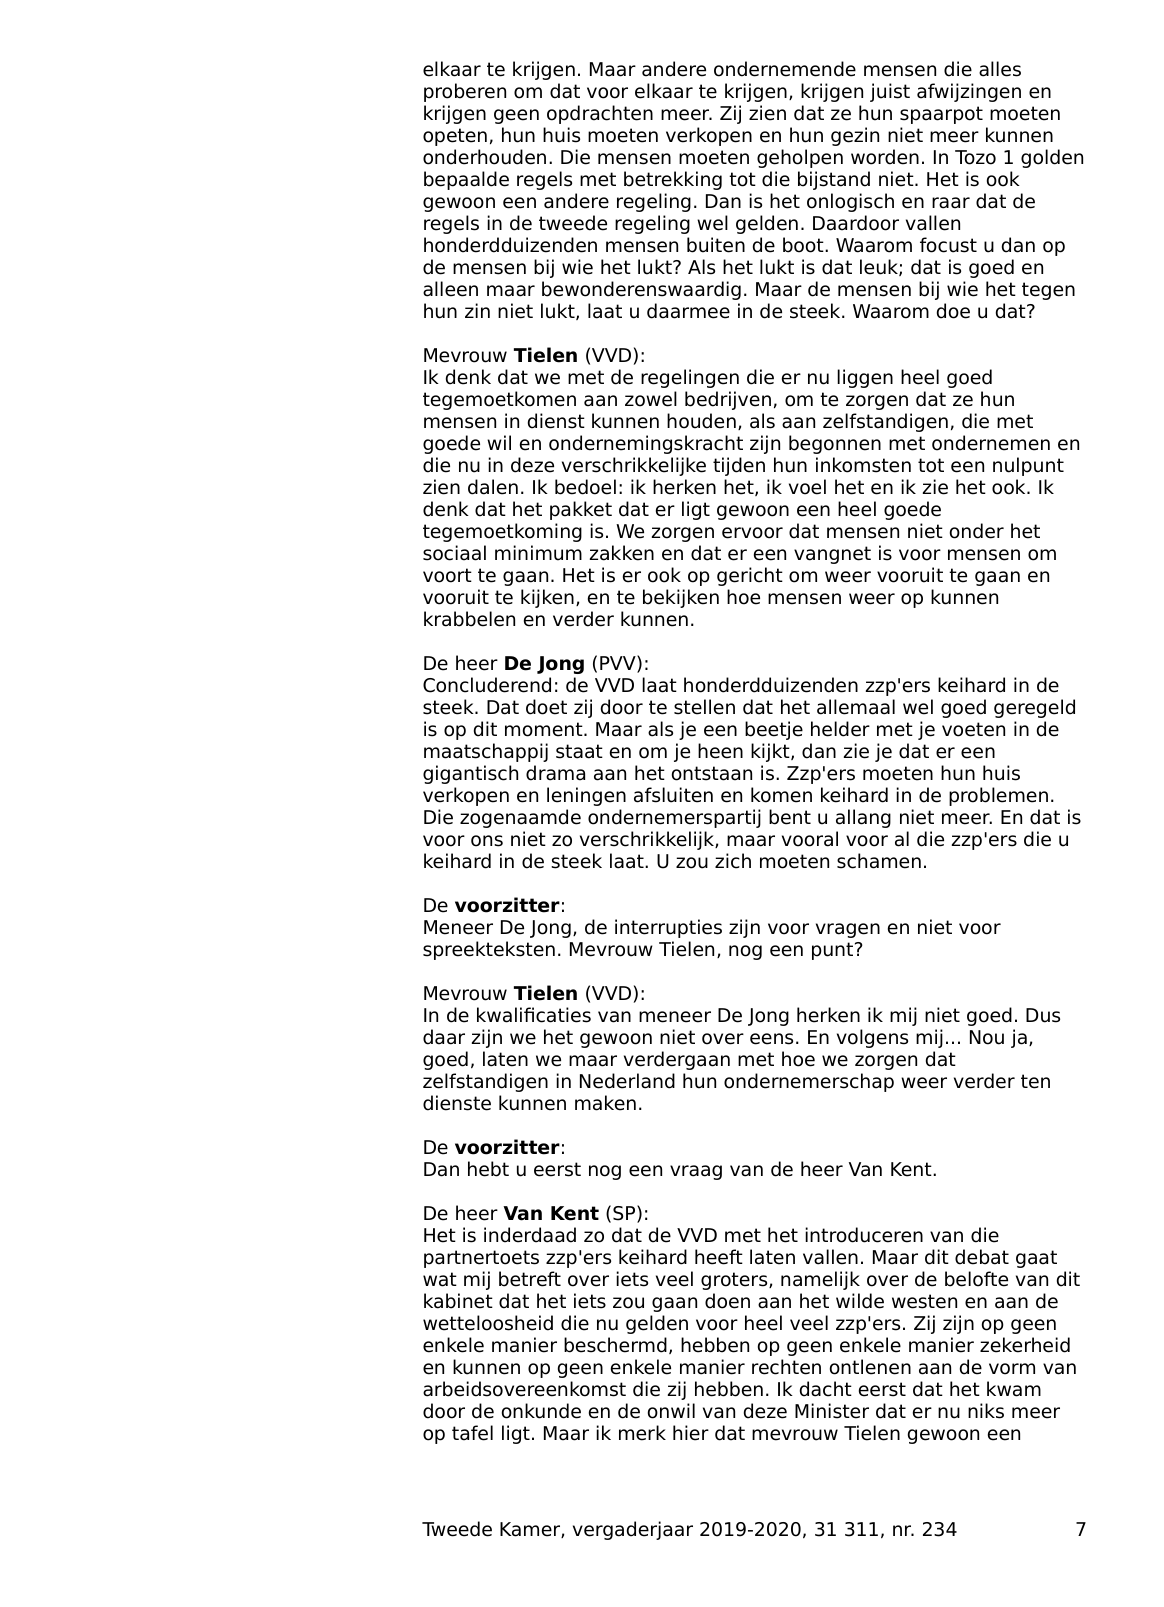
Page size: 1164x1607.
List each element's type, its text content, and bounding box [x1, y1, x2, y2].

text De heer De Jong (PVV): [422, 653, 1087, 675]
text In de kwalificaties van meneer De Jong herken ik mij niet goed. Dus daar zijn we het gewoon niet over eens. En volgens mij... Nou ja, goed, laten we maar verdergaan met hoe we zorgen dat zelfstandigen in Nederland hun ondernemerschap weer verder ten dienste kunnen maken. [422, 1005, 1087, 1115]
text Ik denk dat we met de regelingen die er nu liggen heel goed tegemoetkomen aan zowel bedrijven, om te zorgen dat ze hun mensen in dienst kunnen houden, als aan zelfstandigen, die met goede wil en ondernemingskracht zijn begonnen met ondernemen en die nu in deze verschrikkelijke tijden hun inkomsten tot een nulpunt zien dalen. Ik bedoel: ik herken het, ik voel het en ik zie het ook. Ik denk dat het pakket dat er ligt gewoon een heel goede tegemoetkoming is. We zorgen ervoor dat mensen niet onder het sociaal minimum zakken en dat er een vangnet is voor mensen om voort te gaan. Het is er ook op gericht om weer vooruit te gaan en vooruit te kijken, en te bekijken hoe mensen weer op kunnen krabbelen en verder kunnen. [422, 367, 1087, 631]
text Meneer De Jong, de interrupties zijn voor vragen en niet voor spreekteksten. Mevrouw Tielen, nog een punt? [422, 917, 1087, 961]
text De heer Van Kent (SP): [422, 1203, 1087, 1225]
text De voorzitter: [422, 1137, 1087, 1159]
text elkaar te krijgen. Maar andere ondernemende mensen die alles proberen om dat voor elkaar te krijgen, krijgen juist afwijzingen en krijgen geen opdrachten meer. Zij zien dat ze hun spaarpot moeten opeten, hun huis moeten verkopen en hun gezin niet meer kunnen onderhouden. Die mensen moeten geholpen worden. In Tozo 1 golden bepaalde regels met betrekking tot die bijstand niet. Het is ook gewoon een andere regeling. Dan is het onlogisch en raar dat de regels in de tweede regeling wel gelden. Daardoor vallen honderdduizenden mensen buiten de boot. Waarom focust u dan op de mensen bij wie het lukt? Als het lukt is dat leuk; dat is goed en alleen maar bewonderenswaardig. Maar de mensen bij wie het tegen hun zin niet lukt, laat u daarmee in de steek. Waarom doe u dat? [422, 59, 1087, 323]
text Het is inderdaad zo dat de VVD met het introduceren van die partnertoets zzp'ers keihard heeft laten vallen. Maar dit debat gaat wat mij betreft over iets veel groters, namelijk over de belofte van dit kabinet dat het iets zou gaan doen aan het wilde westen en aan de wetteloosheid die nu gelden voor heel veel zzp'ers. Zij zijn op geen enkele manier beschermd, hebben op geen enkele manier zekerheid en kunnen op geen enkele manier rechten ontlenen aan de vorm van arbeidsovereenkomst die zij hebben. Ik dacht eerst dat het kwam door de onkunde en de onwil van deze Minister dat er nu niks meer op tafel ligt. Maar ik merk hier dat mevrouw Tielen gewoon een [422, 1225, 1087, 1445]
text Mevrouw Tielen (VVD): [422, 345, 1087, 367]
text De voorzitter: [422, 895, 1087, 917]
text Mevrouw Tielen (VVD): [422, 983, 1087, 1005]
text Concluderend: de VVD laat honderdduizenden zzp'ers keihard in de steek. Dat doet zij door te stellen dat het allemaal wel goed geregeld is op dit moment. Maar als je een beetje helder met je voeten in de maatschappij staat en om je heen kijkt, dan zie je dat er een gigantisch drama aan het ontstaan is. Zzp'ers moeten hun huis verkopen en leningen afsluiten en komen keihard in de problemen. Die zogenaamde ondernemerspartij bent u allang niet meer. En dat is voor ons niet zo verschrikkelijk, maar vooral voor al die zzp'ers die u keihard in de steek laat. U zou zich moeten schamen. [422, 675, 1087, 873]
text Dan hebt u eerst nog een vraag van de heer Van Kent. [422, 1159, 1087, 1181]
